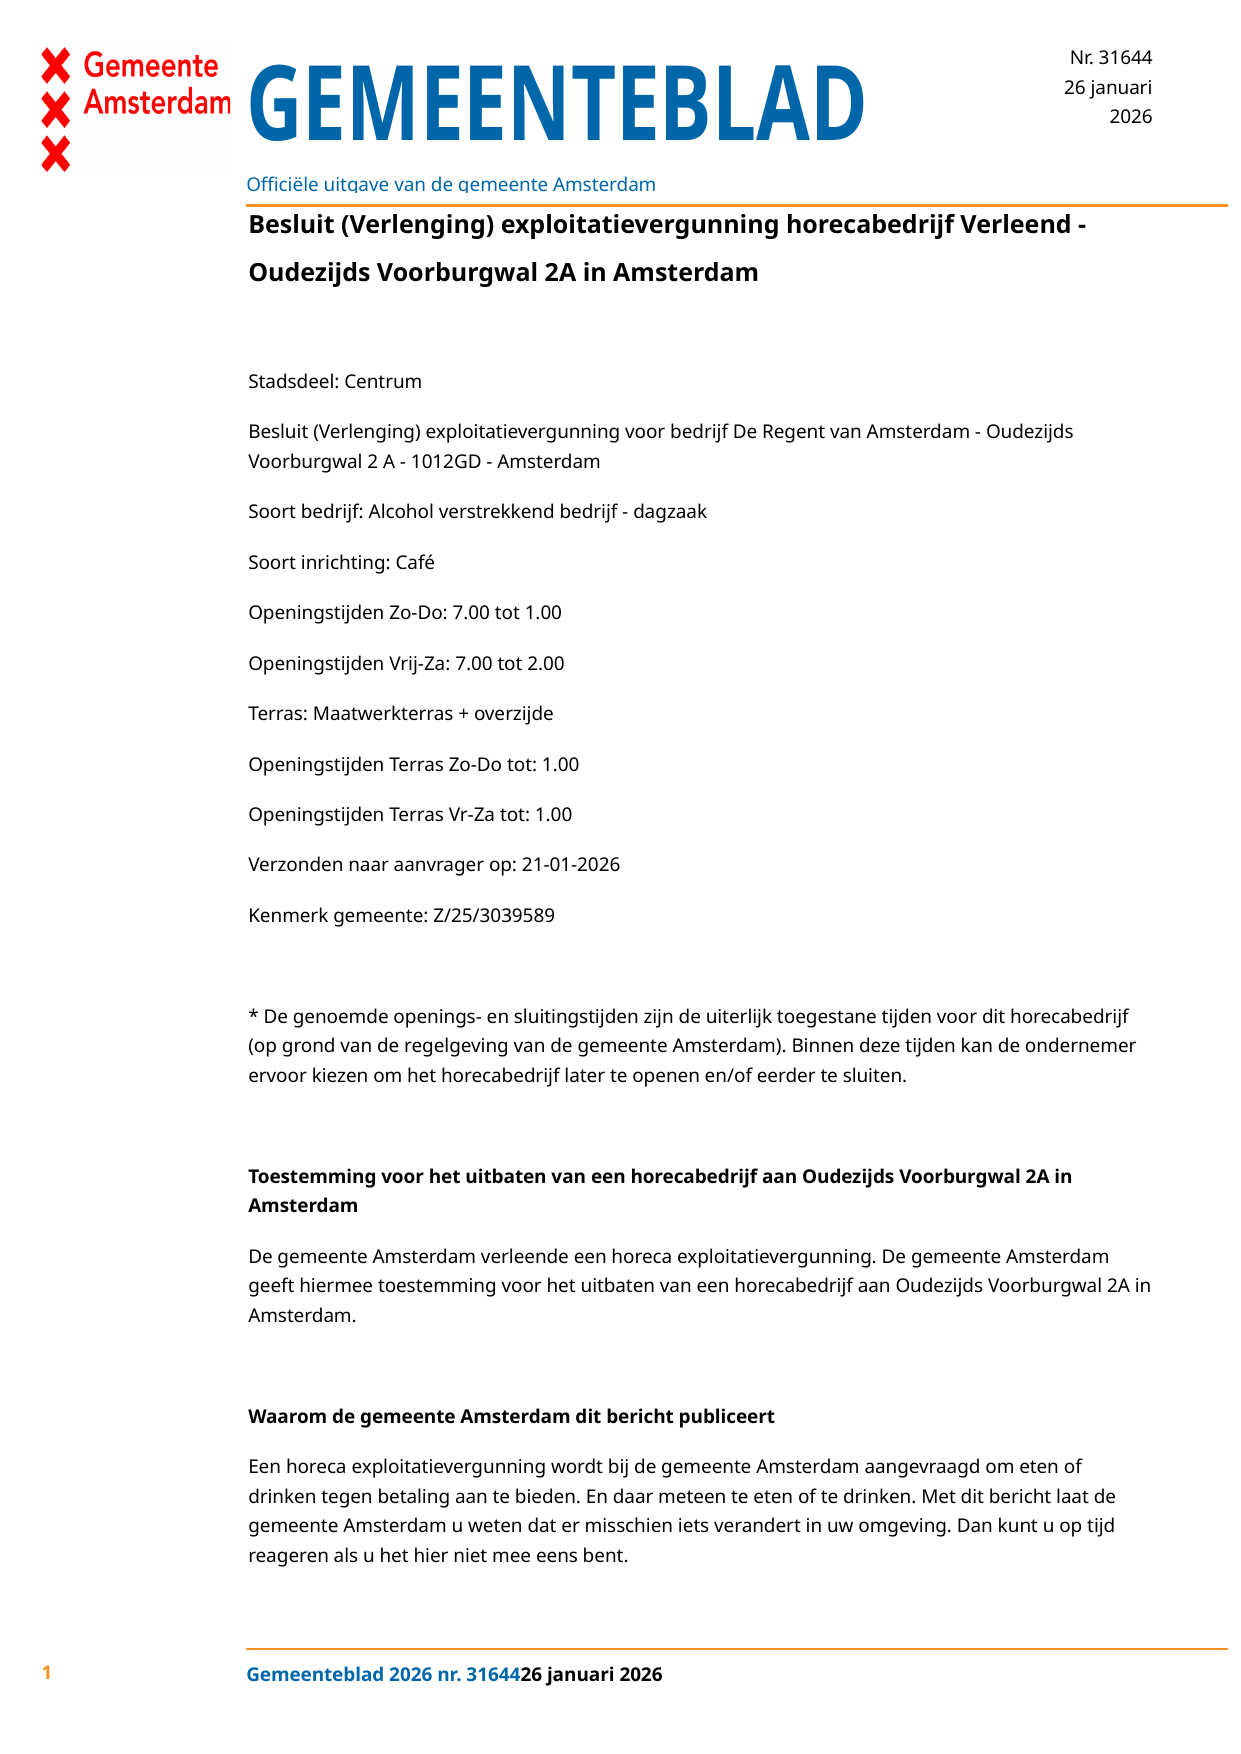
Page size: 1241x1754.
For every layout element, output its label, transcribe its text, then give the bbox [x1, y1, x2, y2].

text Soort bedrijf: Alcohol verstrekkend bedrijf - dagzaak [248, 499, 1152, 524]
text Kenmerk gemeente: Z/25/3039589 [248, 902, 1152, 928]
text Besluit (Verlenging) exploitatievergunning horecabedrijf Verleend - Oudezijds Voorburgwal 2A in Amsterdam [248, 207, 1152, 288]
text Toestemming voor het uitbaten van een horecabedrijf aan Oudezijds Voorburgwal 2A in Amsterdam [248, 1163, 1152, 1218]
text De gemeente Amsterdam verleende een horeca exploitatievergunning. De gemeente Amsterdam geeft hiermee toestemming voor het uitbaten van een horecabedrijf aan Oudezijds Voorburgwal 2A in Amsterdam. [248, 1243, 1152, 1328]
text Verzonden naar aanvrager op: 21-01-2026 [248, 852, 1152, 877]
text Een horeca exploitatievergunning wordt bij de gemeente Amsterdam aangevraagd om eten of drinken tegen betaling aan te bieden. En daar meteen te eten of te drinken. Met dit bericht laat de gemeente Amsterdam u weten dat er misschien iets verandert in uw omgeving. Dan kunt u op tijd reageren als u het hier niet mee eens bent. [248, 1453, 1152, 1568]
picture [41, 47, 231, 172]
text Openingstijden Terras Zo-Do tot: 1.00 [248, 751, 1152, 777]
text Openingstijden Zo-Do: 7.00 tot 1.00 [248, 599, 1152, 625]
text Soort inrichting: Café [248, 549, 1152, 575]
text Terras: Maatwerkterras + overzijde [248, 700, 1152, 726]
text Openingstijden Terras Vr-Za tot: 1.00 [248, 801, 1152, 827]
text Stadsdeel: Centrum [248, 368, 1152, 394]
text Openingstijden Vrij-Za: 7.00 tot 2.00 [248, 650, 1152, 676]
text * De genoemde openings- en sluitingstijden zijn de uiterlijk toegestane tijden voor dit horecabedrijf (op grond van de regelgeving van de gemeente Amsterdam). Binnen deze tijden kan de ondernemer ervoor kiezen om het horecabedrijf later te openen en/of eerder te sluiten. [248, 1003, 1152, 1088]
text Waarom de gemeente Amsterdam dit bericht publiceert [248, 1403, 1152, 1429]
text Besluit (Verlenging) exploitatievergunning voor bedrijf De Regent van Amsterdam - Oudezijds Voorburgwal 2 A - 1012GD - Amsterdam [248, 419, 1152, 474]
